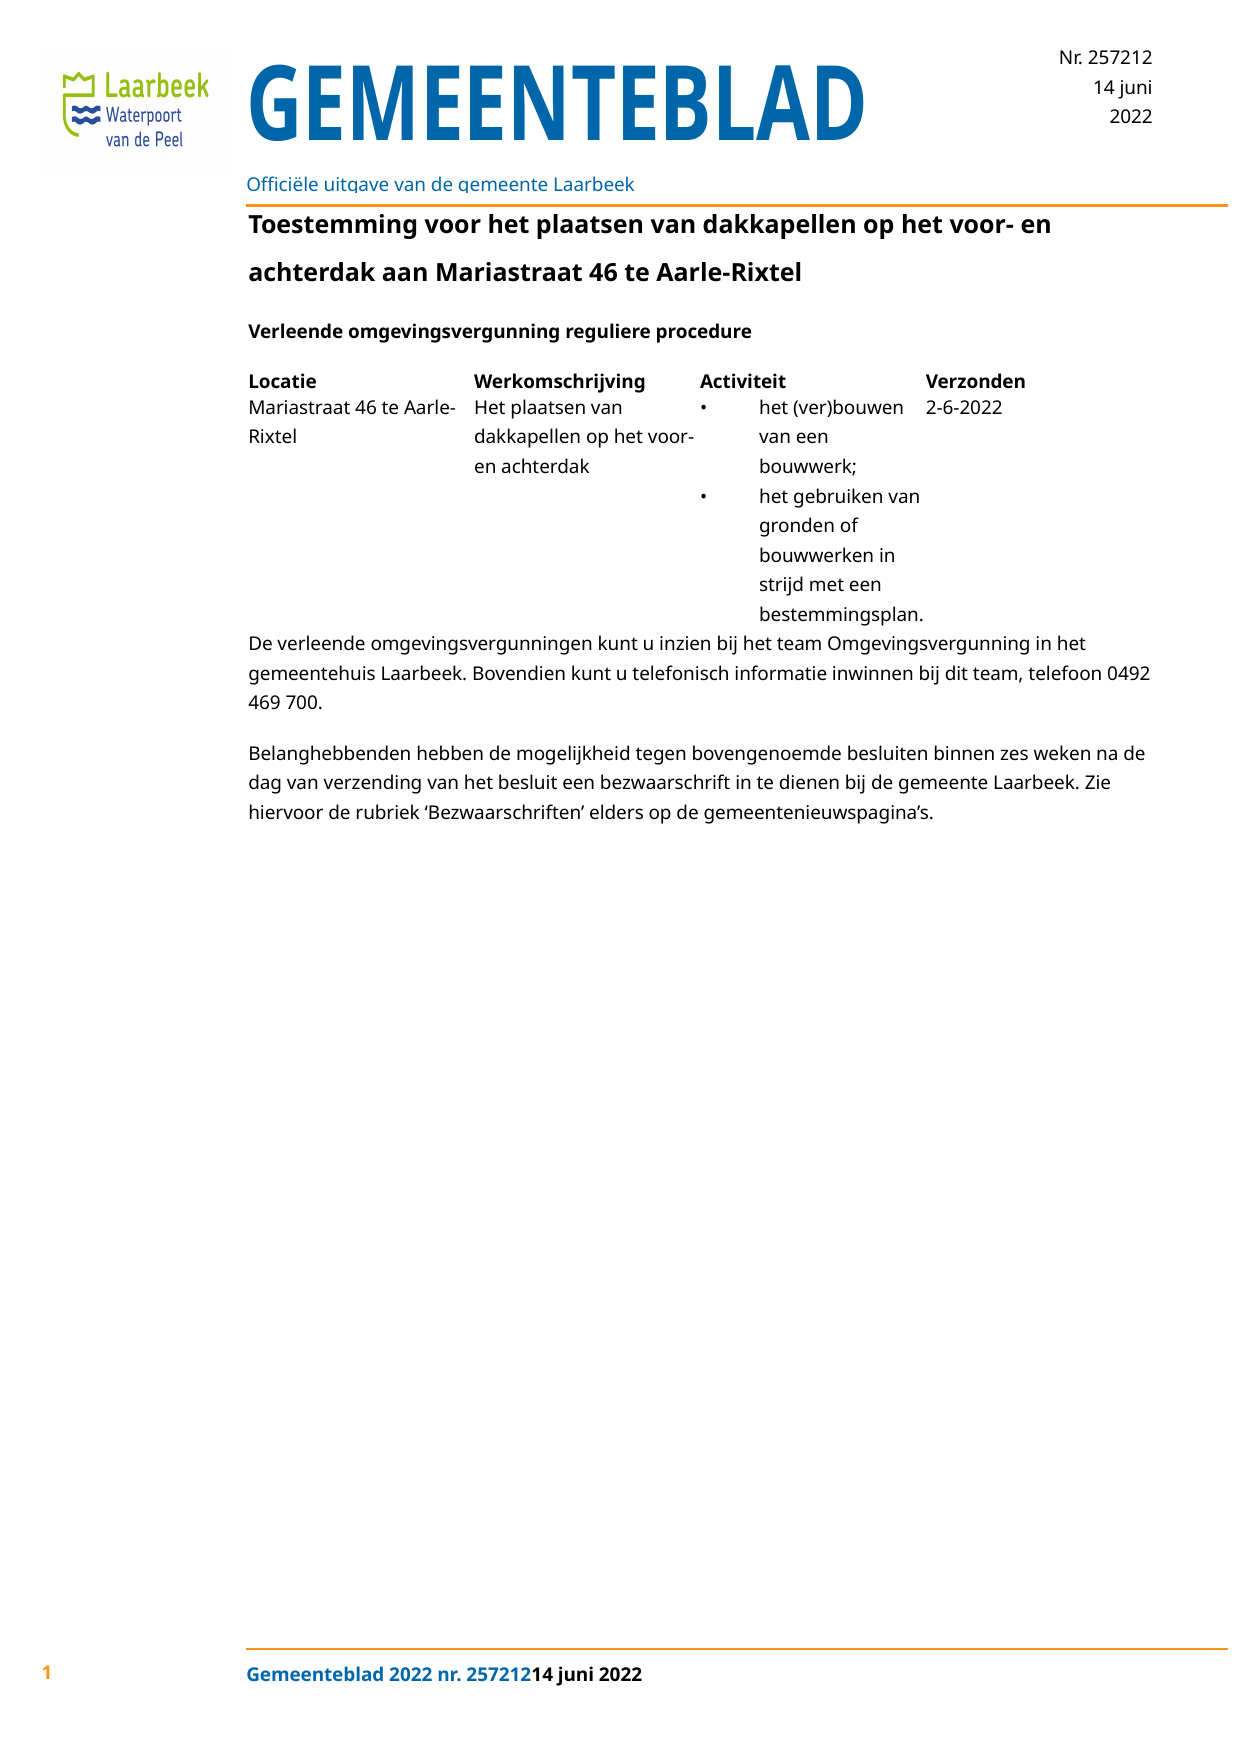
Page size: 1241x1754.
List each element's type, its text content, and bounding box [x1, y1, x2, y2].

table_cell het (ver)bouwen van een bouwwerk; het gebruiken van gronden of bouwwerken in strijd met een bestemmingsplan. [700, 394, 926, 627]
table_cell Het plaatsen van dakkapellen op het voor- en achterdak [474, 394, 700, 627]
text Belanghebbenden hebben de mogelijkheid tegen bovengenoemde besluiten binnen zes weken na de dag van verzending van het besluit een bezwaarschrift in te dienen bij de gemeente Laarbeek. Zie hiervoor de rubriek ‘Bezwaarschriften’ elders op de gemeentenieuwspagina’s. [248, 740, 1152, 825]
table_header Activiteit [700, 369, 926, 394]
text Verleende omgevingsvergunning reguliere procedure [248, 318, 1152, 344]
table_cell Mariastraat 46 te Aarle-Rixtel [248, 394, 474, 627]
table_header Locatie [248, 369, 474, 394]
table_header Werkomschrijving [474, 369, 700, 394]
table_cell 2-6-2022 [926, 394, 1152, 627]
table_header Verzonden [926, 369, 1152, 394]
picture [41, 47, 231, 172]
text Toestemming voor het plaatsen van dakkapellen op het voor- en achterdak aan Mariastraat 46 te Aarle-Rixtel [248, 207, 1152, 288]
text De verleende omgevingsvergunningen kunt u inzien bij het team Omgevingsvergunning in het gemeentehuis Laarbeek. Bovendien kunt u telefonisch informatie inwinnen bij dit team, telefoon 0492 469 700. [248, 630, 1152, 715]
